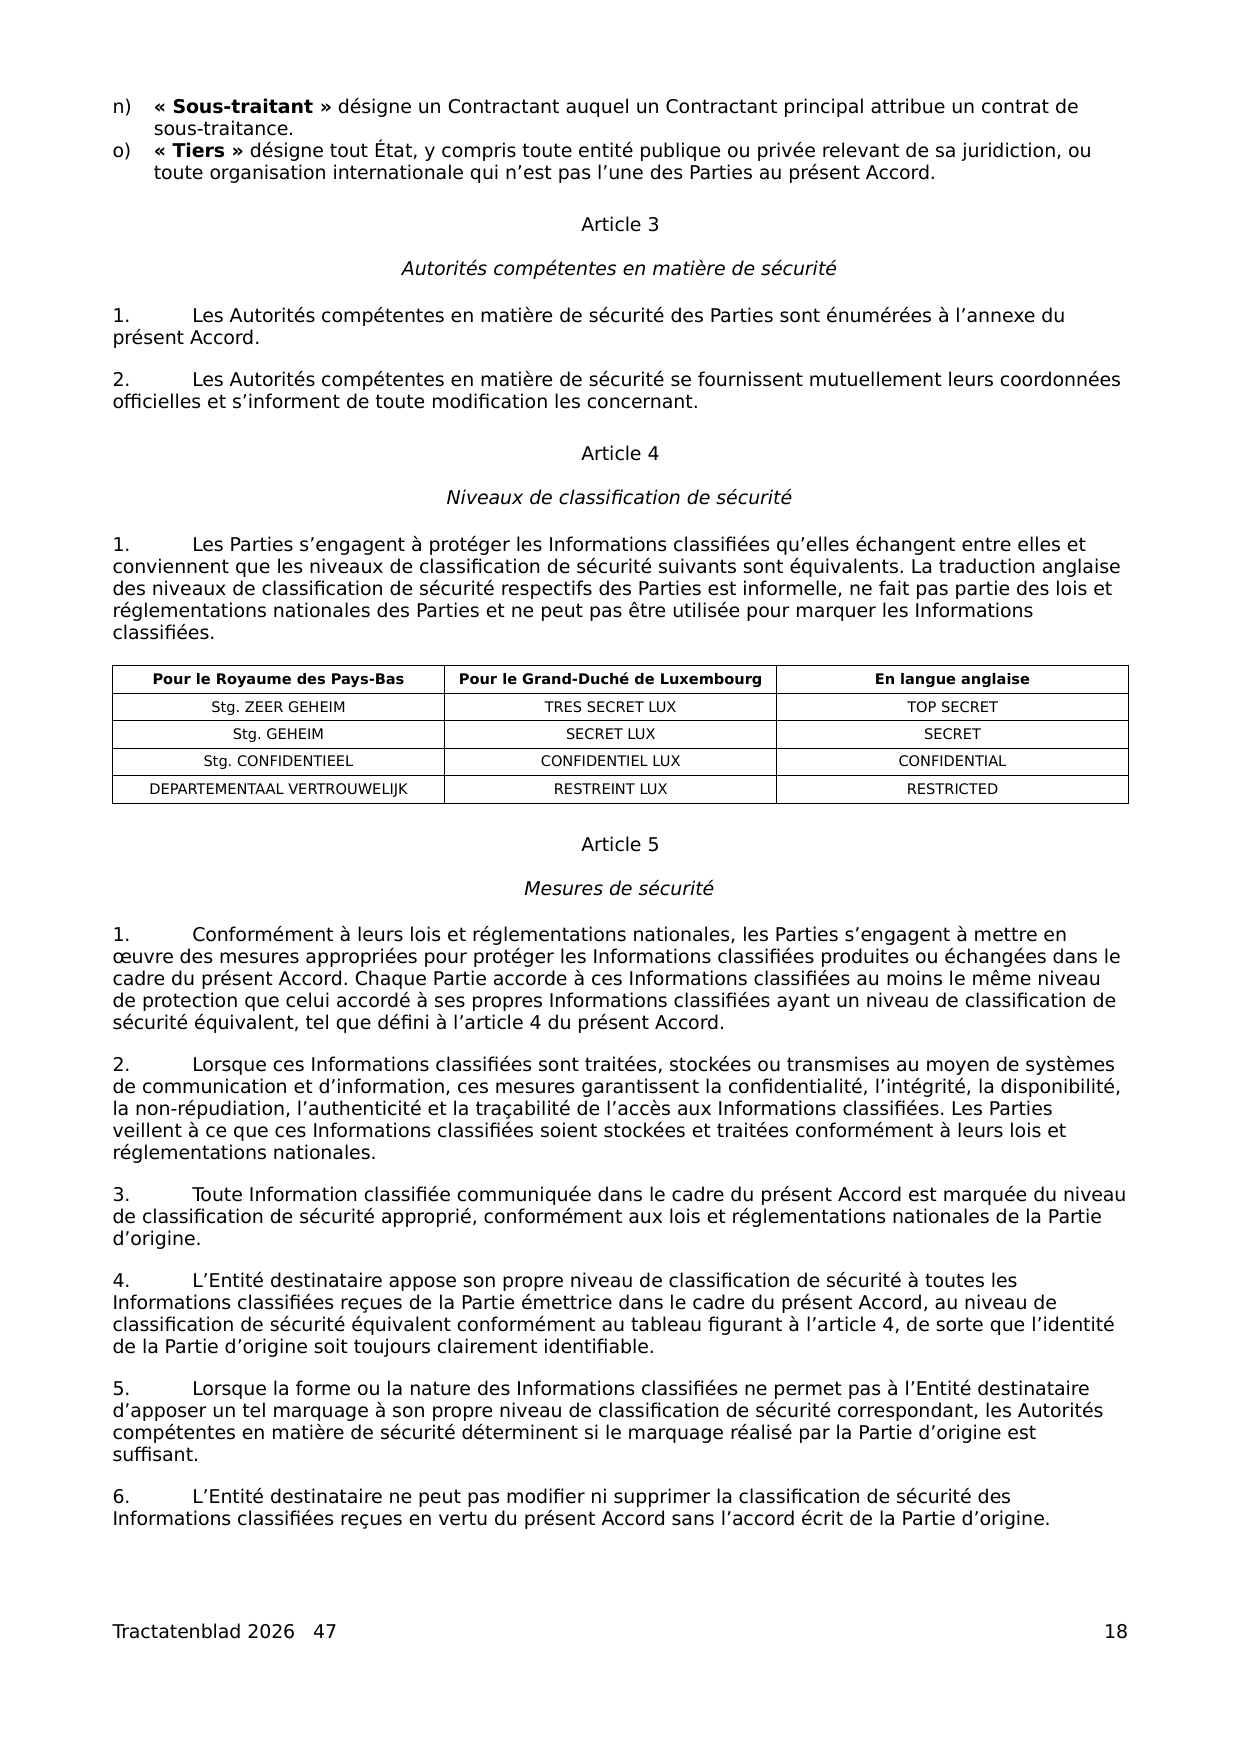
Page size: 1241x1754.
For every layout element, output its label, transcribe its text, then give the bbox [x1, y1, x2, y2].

text o) « Tiers » désigne tout État, y compris toute entité publique ou privée relevant de sa juridiction, ou toute organisation internationale qui n’est pas l’une des Parties au présent Accord. [112, 140, 1128, 184]
table_cell CONFIDENTIAL [777, 749, 1128, 775]
text 2. Les Autorités compétentes en matière de sécurité se fournissent mutuellement leurs coordonnées officielles et s’informent de toute modification les concernant. [112, 369, 1128, 413]
table_cell TRES SECRET LUX [445, 694, 776, 720]
text 4. L’Entité destinataire appose son propre niveau de classification de sécurité à toutes les Informations classifiées reçues de la Partie émettrice dans le cadre du présent Accord, au niveau de classification de sécurité équivalent conformément au tableau figurant à l’article 4, de sorte que l’identité de la Partie d’origine soit toujours clairement identifiable. [112, 1270, 1128, 1358]
table_cell Stg. ZEER GEHEIM [113, 694, 444, 720]
table_cell SECRET [777, 721, 1128, 748]
table_cell Stg. GEHEIM [113, 721, 444, 748]
text n) « Sous-traitant » désigne un Contractant auquel un Contractant principal attribue un contrat de sous-traitance. [112, 96, 1128, 140]
table_cell CONFIDENTIEL LUX [445, 749, 776, 775]
table_header Pour le Royaume des Pays-Bas [113, 666, 444, 693]
text 3. Toute Information classifiée communiquée dans le cadre du présent Accord est marquée du niveau de classification de sécurité approprié, conformément aux lois et réglementations nationales de la Partie d’origine. [112, 1184, 1128, 1250]
text 1. Les Parties s’engagent à protéger les Informations classifiées qu’elles échangent entre elles et conviennent que les niveaux de classification de sécurité suivants sont équivalents. La traduction anglaise des niveaux de classification de sécurité respectifs des Parties est informelle, ne fait pas partie des lois et réglementations nationales des Parties et ne peut pas être utilisée pour marquer les Informations classifiées. [112, 534, 1128, 643]
table_cell TOP SECRET [777, 694, 1128, 720]
table_cell DEPARTEMENTAAL VERTROUWELIJK [113, 776, 444, 802]
table_cell RESTRICTED [777, 776, 1128, 802]
text 1. Conformément à leurs lois et réglementations nationales, les Parties s’engagent à mettre en œuvre des mesures appropriées pour protéger les Informations classifiées produites ou échangées dans le cadre du présent Accord. Chaque Partie accorde à ces Informations classifiées au moins le même niveau de protection que celui accordé à ses propres Informations classifiées ayant un niveau de classification de sécurité équivalent, tel que défini à l’article 4 du présent Accord. [112, 924, 1128, 1034]
subtitle Article 4 Niveaux de classification de sécurité [112, 443, 1128, 509]
subtitle Article 5 Mesures de sécurité [112, 833, 1128, 899]
table_header Pour le Grand-Duché de Luxembourg [445, 666, 776, 693]
table_cell RESTREINT LUX [445, 776, 776, 802]
text 1. Les Autorités compétentes en matière de sécurité des Parties sont énumérées à l’annexe du présent Accord. [112, 305, 1128, 349]
table_cell Stg. CONFIDENTIEEL [113, 749, 444, 775]
table_header En langue anglaise [777, 666, 1128, 693]
subtitle Article 3 Autorités compétentes en matière de sécurité [112, 214, 1128, 280]
text 2. Lorsque ces Informations classifiées sont traitées, stockées ou transmises au moyen de systèmes de communication et d’information, ces mesures garantissent la confidentialité, l’intégrité, la disponibilité, la non-répudiation, l’authenticité et la traçabilité de l’accès aux Informations classifiées. Les Parties veillent à ce que ces Informations classifiées soient stockées et traitées conformément à leurs lois et réglementations nationales. [112, 1054, 1128, 1164]
text 5. Lorsque la forme ou la nature des Informations classifiées ne permet pas à l’Entité destinataire d’apposer un tel marquage à son propre niveau de classification de sécurité correspondant, les Autorités compétentes en matière de sécurité déterminent si le marquage réalisé par la Partie d’origine est suffisant. [112, 1378, 1128, 1466]
table_cell SECRET LUX [445, 721, 776, 748]
text 6. L’Entité destinataire ne peut pas modifier ni supprimer la classification de sécurité des Informations classifiées reçues en vertu du présent Accord sans l’accord écrit de la Partie d’origine. [112, 1486, 1128, 1530]
